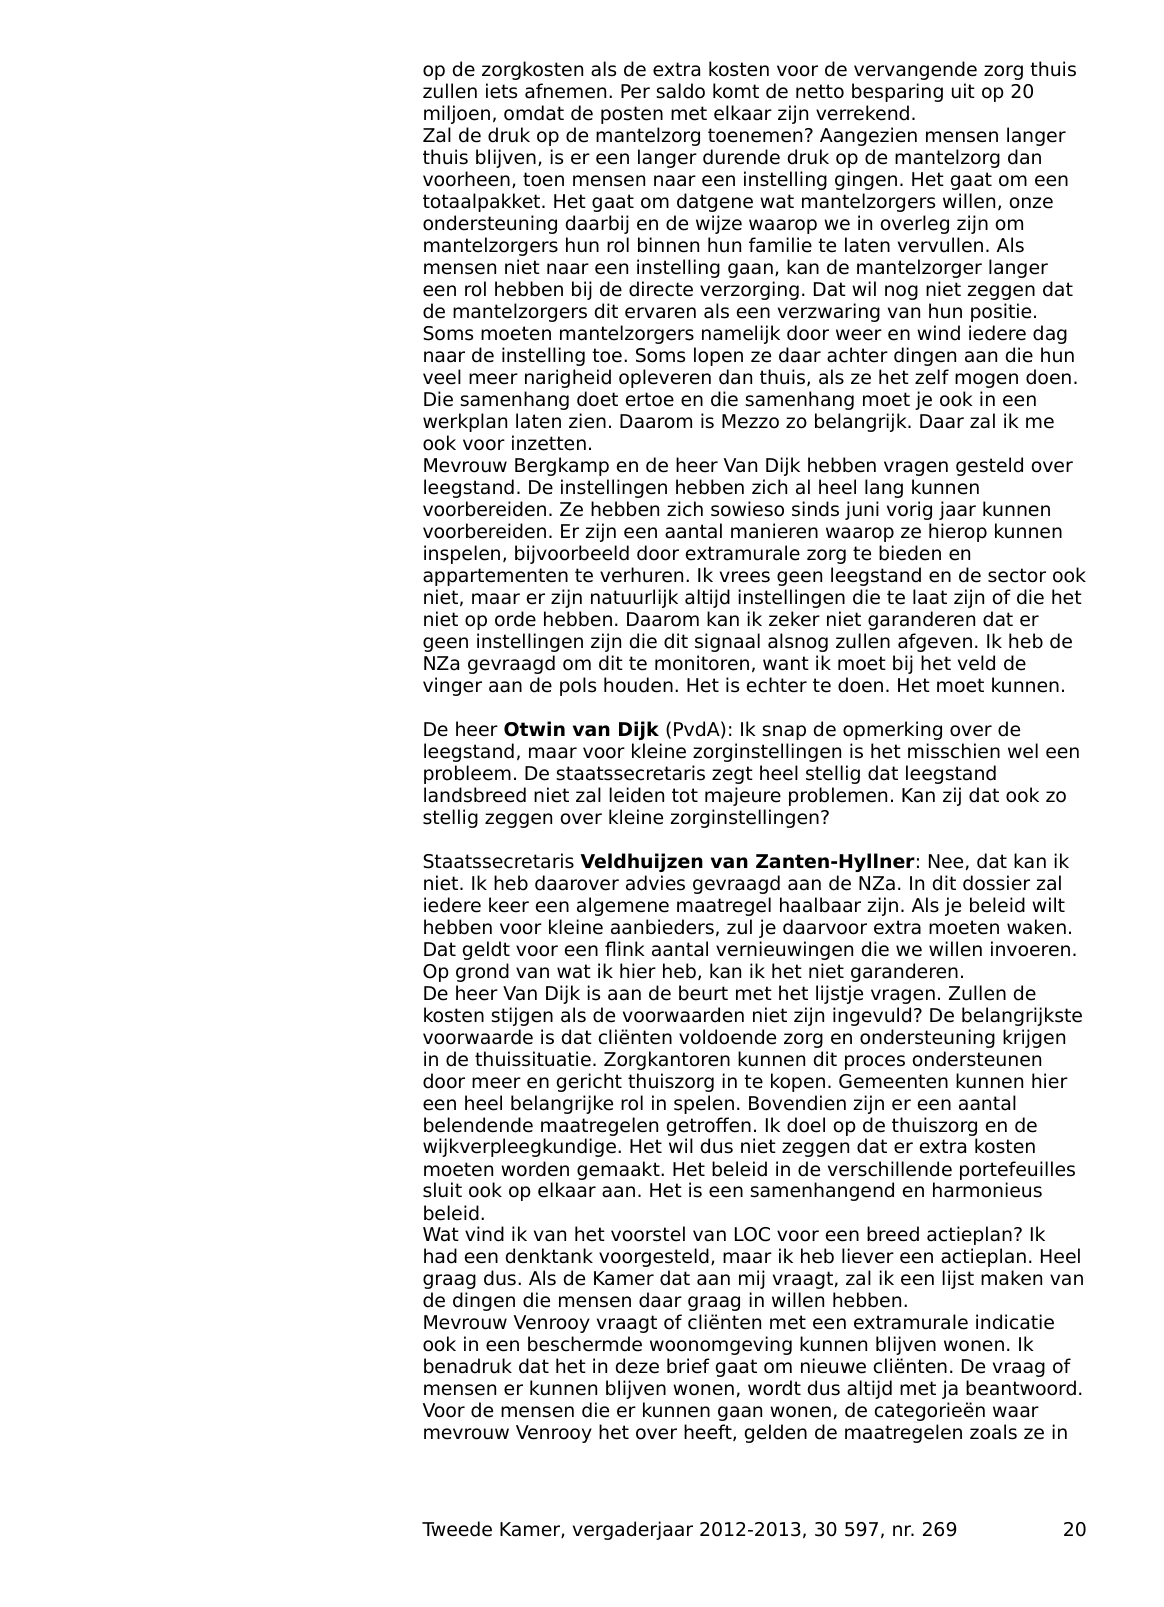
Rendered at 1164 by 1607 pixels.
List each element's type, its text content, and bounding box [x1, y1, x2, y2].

text Zal de druk op de mantelzorg toenemen? Aangezien mensen langer thuis blijven, is er een langer durende druk op de mantelzorg dan voorheen, toen mensen naar een instelling gingen. Het gaat om een totaalpakket. Het gaat om datgene wat mantelzorgers willen, onze ondersteuning daarbij en de wijze waarop we in overleg zijn om mantelzorgers hun rol binnen hun familie te laten vervullen. Als mensen niet naar een instelling gaan, kan de mantelzorger langer een rol hebben bij de directe verzorging. Dat wil nog niet zeggen dat de mantelzorgers dit ervaren als een verzwaring van hun positie. Soms moeten mantelzorgers namelijk door weer en wind iedere dag naar de instelling toe. Soms lopen ze daar achter dingen aan die hun veel meer narigheid opleveren dan thuis, als ze het zelf mogen doen. Die samenhang doet ertoe en die samenhang moet je ook in een werkplan laten zien. Daarom is Mezzo zo belangrijk. Daar zal ik me ook voor inzetten. [422, 125, 1087, 455]
text Mevrouw Venrooy vraagt of cliënten met een extramurale indicatie ook in een beschermde woonomgeving kunnen blijven wonen. Ik benadruk dat het in deze brief gaat om nieuwe cliënten. De vraag of mensen er kunnen blijven wonen, wordt dus altijd met ja beantwoord. Voor de mensen die er kunnen gaan wonen, de categorieën waar mevrouw Venrooy het over heeft, gelden de maatregelen zoals ze in [422, 1312, 1087, 1444]
text De heer Otwin van Dijk (PvdA): Ik snap de opmerking over de leegstand, maar voor kleine zorginstellingen is het misschien wel een probleem. De staatssecretaris zegt heel stellig dat leegstand landsbreed niet zal leiden tot majeure problemen. Kan zij dat ook zo stellig zeggen over kleine zorginstellingen? [422, 719, 1087, 828]
text op de zorgkosten als de extra kosten voor de vervangende zorg thuis zullen iets afnemen. Per saldo komt de netto besparing uit op 20 miljoen, omdat de posten met elkaar zijn verrekend. [422, 59, 1087, 125]
text Mevrouw Bergkamp en de heer Van Dijk hebben vragen gesteld over leegstand. De instellingen hebben zich al heel lang kunnen voorbereiden. Ze hebben zich sowieso sinds juni vorig jaar kunnen voorbereiden. Er zijn een aantal manieren waarop ze hierop kunnen inspelen, bijvoorbeeld door extramurale zorg te bieden en appartementen te verhuren. Ik vrees geen leegstand en de sector ook niet, maar er zijn natuurlijk altijd instellingen die te laat zijn of die het niet op orde hebben. Daarom kan ik zeker niet garanderen dat er geen instellingen zijn die dit signaal alsnog zullen afgeven. Ik heb de NZa gevraagd om dit te monitoren, want ik moet bij het veld de vinger aan de pols houden. Het is echter te doen. Het moet kunnen. [422, 455, 1087, 696]
text De heer Van Dijk is aan de beurt met het lijstje vragen. Zullen de kosten stijgen als de voorwaarden niet zijn ingevuld? De belangrijkste voorwaarde is dat cliënten voldoende zorg en ondersteuning krijgen in de thuissituatie. Zorgkantoren kunnen dit proces ondersteunen door meer en gericht thuiszorg in te kopen. Gemeenten kunnen hier een heel belangrijke rol in spelen. Bovendien zijn er een aantal belendende maatregelen getroffen. Ik doel op de thuiszorg en de wijkverpleegkundige. Het wil dus niet zeggen dat er extra kosten moeten worden gemaakt. Het beleid in de verschillende portefeuilles sluit ook op elkaar aan. Het is een samenhangend en harmonieus beleid. [422, 983, 1087, 1224]
text Wat vind ik van het voorstel van LOC voor een breed actieplan? Ik had een denktank voorgesteld, maar ik heb liever een actieplan. Heel graag dus. Als de Kamer dat aan mij vraagt, zal ik een lijst maken van de dingen die mensen daar graag in willen hebben. [422, 1224, 1087, 1312]
text Staatssecretaris Veldhuijzen van Zanten-Hyllner: Nee, dat kan ik niet. Ik heb daarover advies gevraagd aan de NZa. In dit dossier zal iedere keer een algemene maatregel haalbaar zijn. Als je beleid wilt hebben voor kleine aanbieders, zul je daarvoor extra moeten waken. Dat geldt voor een flink aantal vernieuwingen die we willen invoeren. Op grond van wat ik hier heb, kan ik het niet garanderen. [422, 851, 1087, 983]
